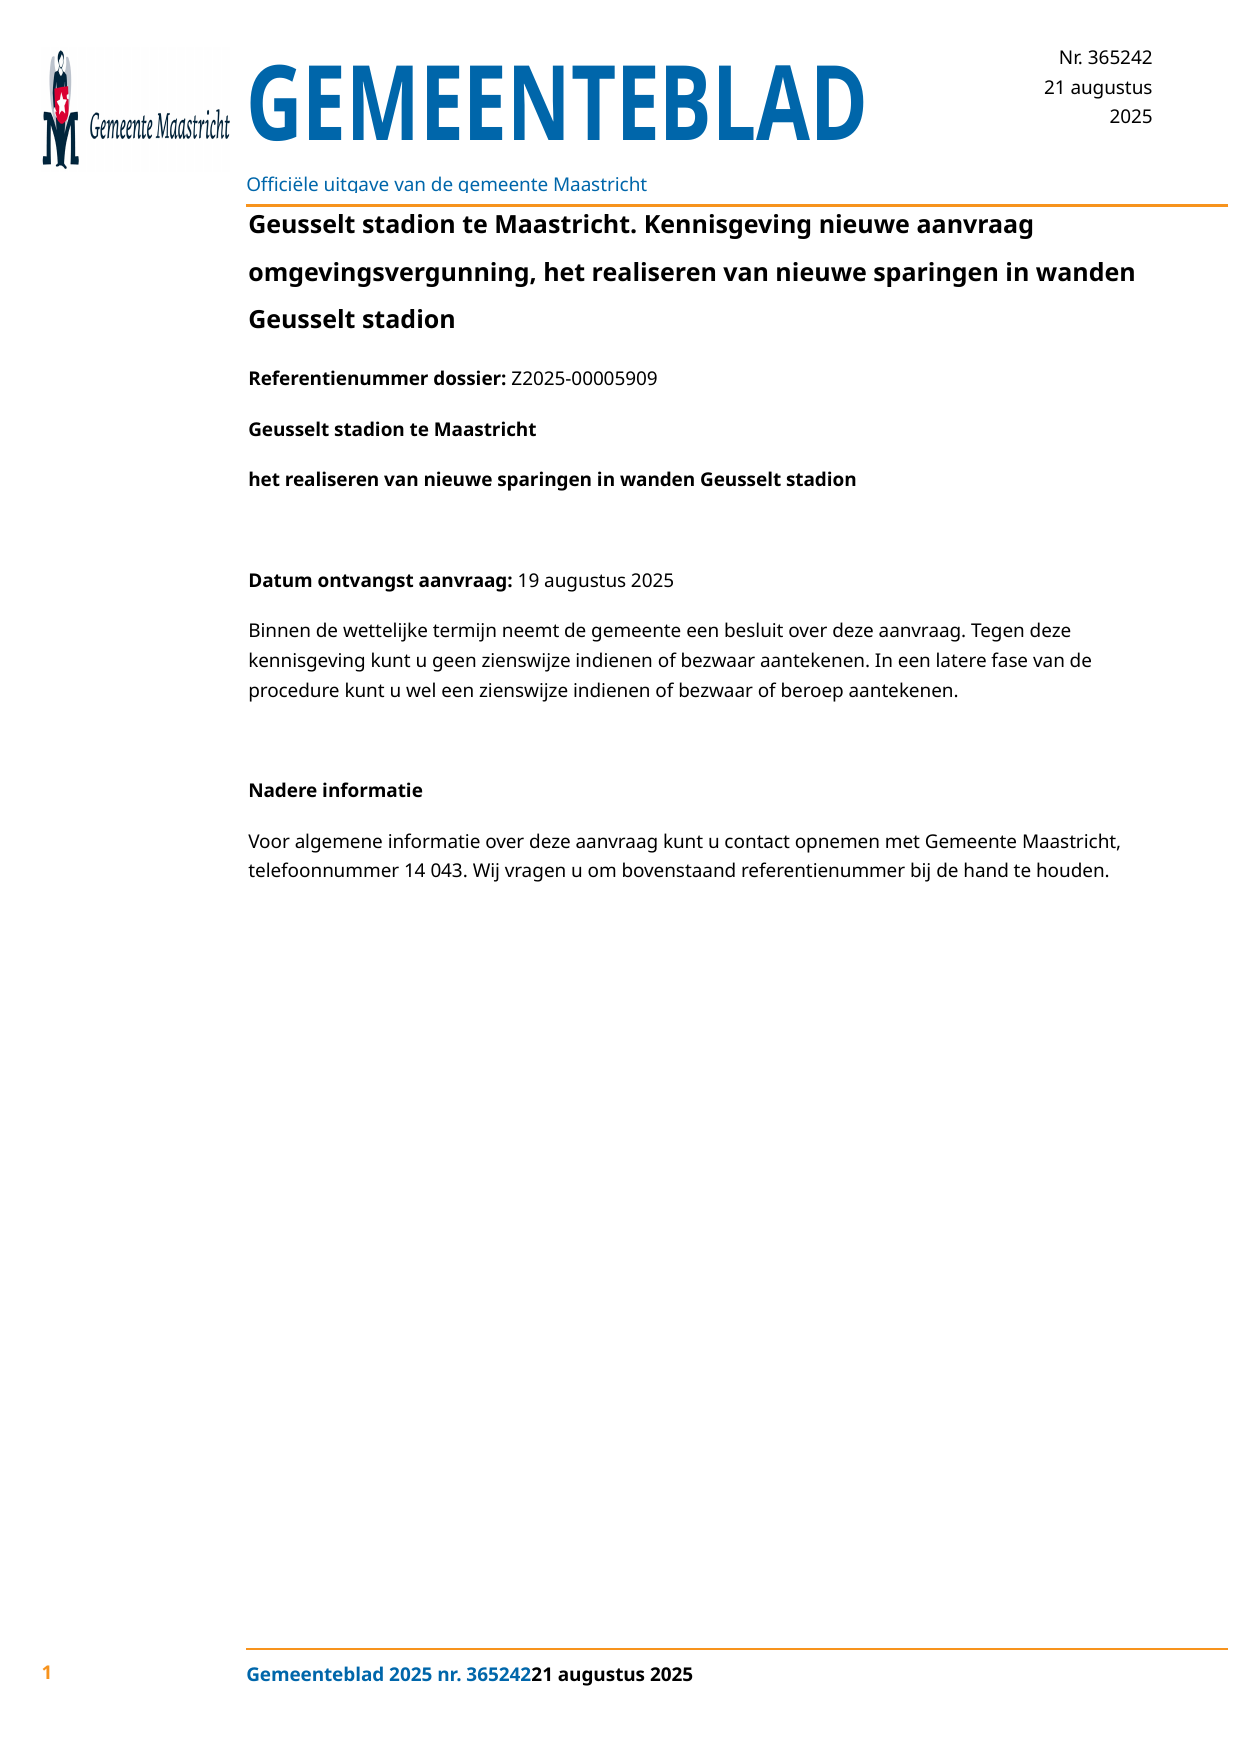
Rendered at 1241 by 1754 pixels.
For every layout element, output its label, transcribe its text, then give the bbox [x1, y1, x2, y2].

picture [41, 47, 231, 172]
text Referentienummer dossier: Z2025-00005909 [248, 366, 1152, 391]
text Geusselt stadion te Maastricht. Kennisgeving nieuwe aanvraag omgevingsvergunning, het realiseren van nieuwe sparingen in wanden Geusselt stadion [248, 207, 1152, 336]
text Geusselt stadion te Maastricht [248, 416, 1152, 442]
text Binnen de wettelijke termijn neemt de gemeente een besluit over deze aanvraag. Tegen deze kennisgeving kunt u geen zienswijze indienen of bezwaar aantekenen. In een latere fase van de procedure kunt u wel een zienswijze indienen of bezwaar of beroep aantekenen. [248, 618, 1152, 702]
text Datum ontvangst aanvraag: 19 augustus 2025 [248, 567, 1152, 593]
text Voor algemene informatie over deze aanvraag kunt u contact opnemen met Gemeente Maastricht, telefoonnummer 14 043. Wij vragen u om bovenstaand referentienummer bij de hand te houden. [248, 828, 1152, 883]
text Nadere informatie [248, 778, 1152, 803]
text het realiseren van nieuwe sparingen in wanden Geusselt stadion [248, 466, 1152, 492]
